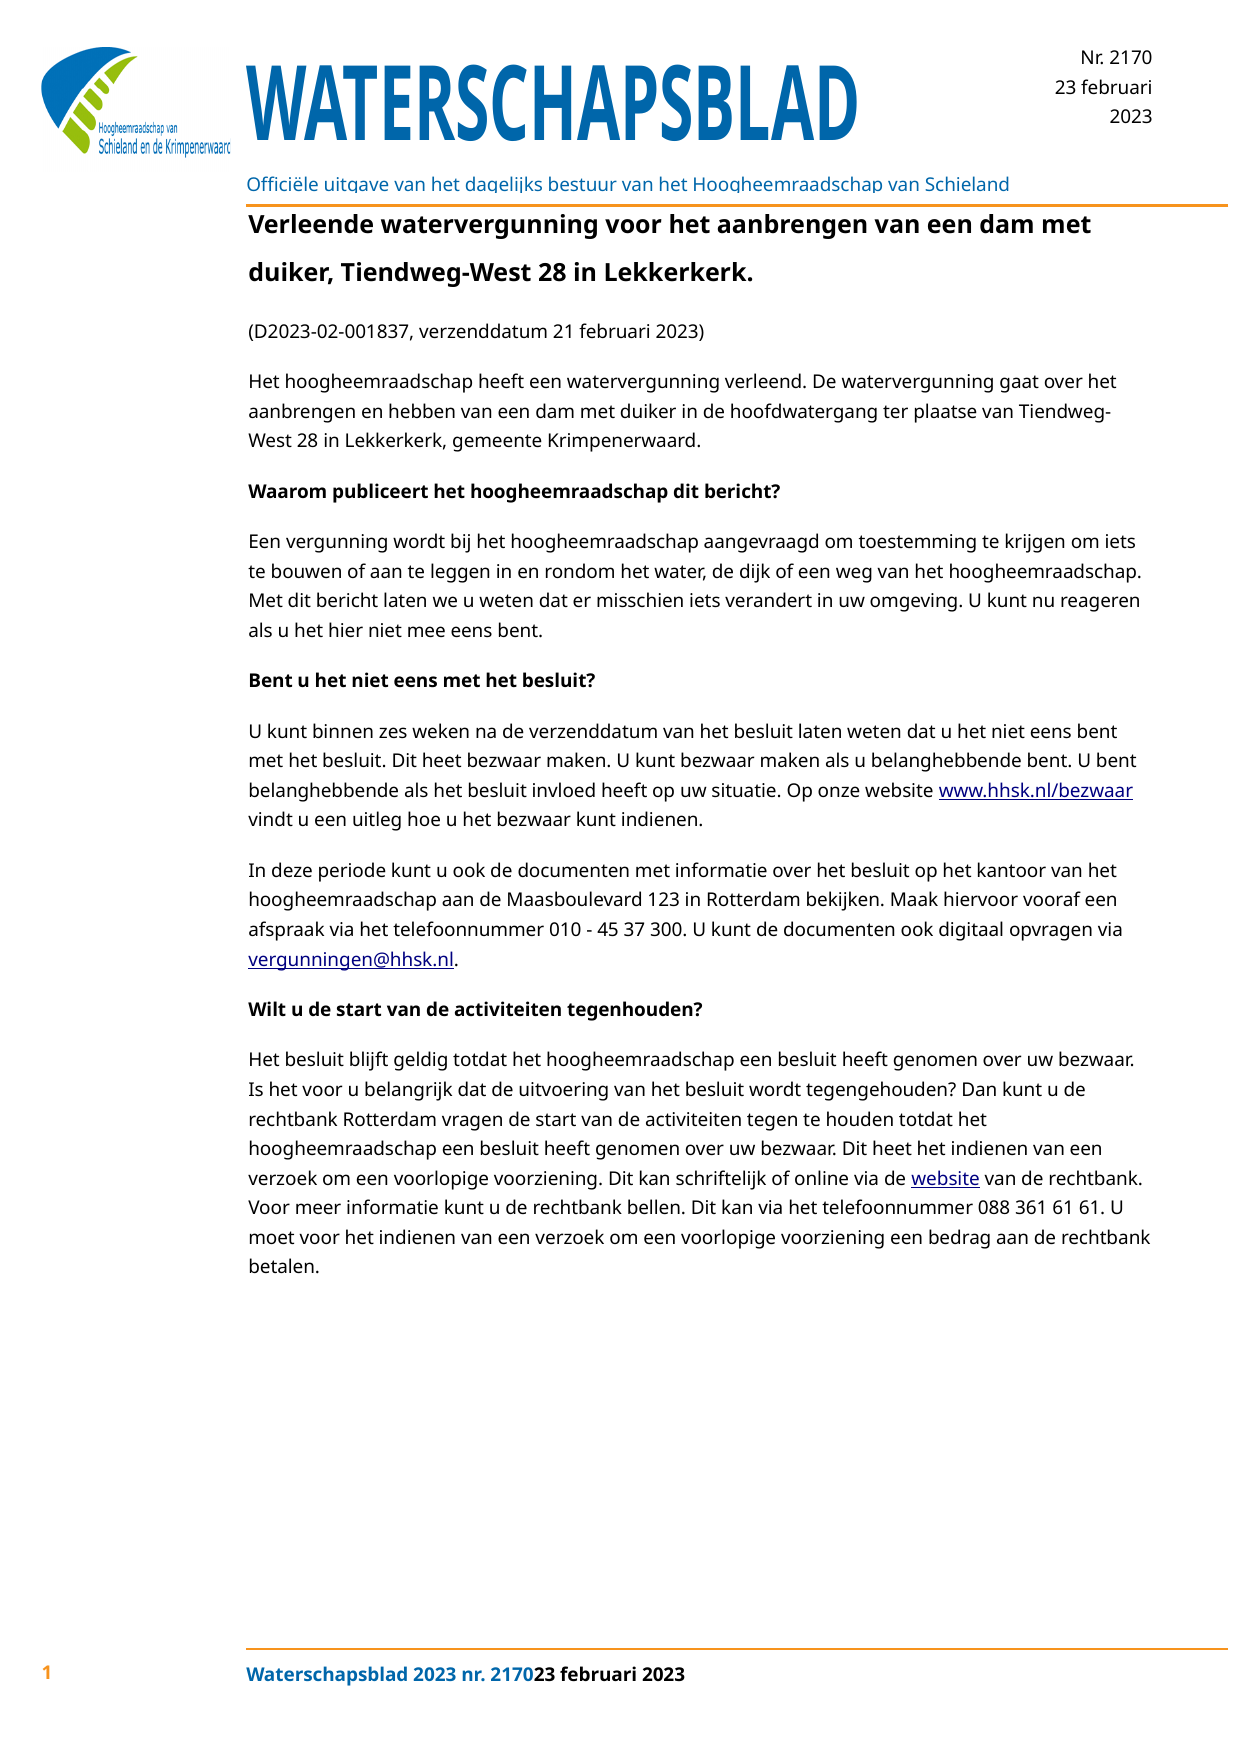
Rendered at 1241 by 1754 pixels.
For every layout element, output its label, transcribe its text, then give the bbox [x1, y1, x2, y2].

text In deze periode kunt u ook de documenten met informatie over het besluit op het kantoor van het hoogheemraadschap aan de Maasboulevard 123 in Rotterdam bekijken. Maak hiervoor vooraf een afspraak via het telefoonnummer 010 - 45 37 300. U kunt de documenten ook digitaal opvragen via vergunningen@hhsk.nl. [248, 857, 1152, 972]
picture [41, 47, 231, 172]
text U kunt binnen zes weken na de verzenddatum van het besluit laten weten dat u het niet eens bent met het besluit. Dit heet bezwaar maken. U kunt bezwaar maken als u belanghebbende bent. U bent belanghebbende als het besluit invloed heeft op uw situatie. Op onze website www.hhsk.nl/bezwaar vindt u een uitleg hoe u het bezwaar kunt indienen. [248, 718, 1152, 832]
text Verleende watervergunning voor het aanbrengen van een dam met duiker, Tiendweg-West 28 in Lekkerkerk. [248, 207, 1152, 288]
text Het besluit blijft geldig totdat het hoogheemraadschap een besluit heeft genomen over uw bezwaar. Is het voor u belangrijk dat de uitvoering van het besluit wordt tegengehouden? Dan kunt u de rechtbank Rotterdam vragen de start van de activiteiten tegen te houden totdat het hoogheemraadschap een besluit heeft genomen over uw bezwaar. Dit heet het indienen van een verzoek om een voorlopige voorziening. Dit kan schriftelijk of online via de website van de rechtbank. Voor meer informatie kunt u de rechtbank bellen. Dit kan via het telefoonnummer 088 361 61 61. U moet voor het indienen van een verzoek om een voorlopige voorziening een bedrag aan de rechtbank betalen. [248, 1047, 1152, 1279]
text Waarom publiceert het hoogheemraadschap dit bericht? [248, 478, 1152, 504]
text Een vergunning wordt bij het hoogheemraadschap aangevraagd om toestemming te krijgen om iets te bouwen of aan te leggen in en rondom het water, de dijk of een weg van het hoogheemraadschap. Met dit bericht laten we u weten dat er misschien iets verandert in uw omgeving. U kunt nu reageren als u het hier niet mee eens bent. [248, 528, 1152, 643]
text (D2023-02-001837, verzenddatum 21 februari 2023) [248, 318, 1152, 344]
text Het hoogheemraadschap heeft een watervergunning verleend. De watervergunning gaat over het aanbrengen en hebben van een dam met duiker in de hoofdwatergang ter plaatse van Tiendweg-West 28 in Lekkerkerk, gemeente Krimpenerwaard. [248, 368, 1152, 453]
text Bent u het niet eens met het besluit? [248, 667, 1152, 693]
text Wilt u de start van de activiteiten tegenhouden? [248, 996, 1152, 1022]
